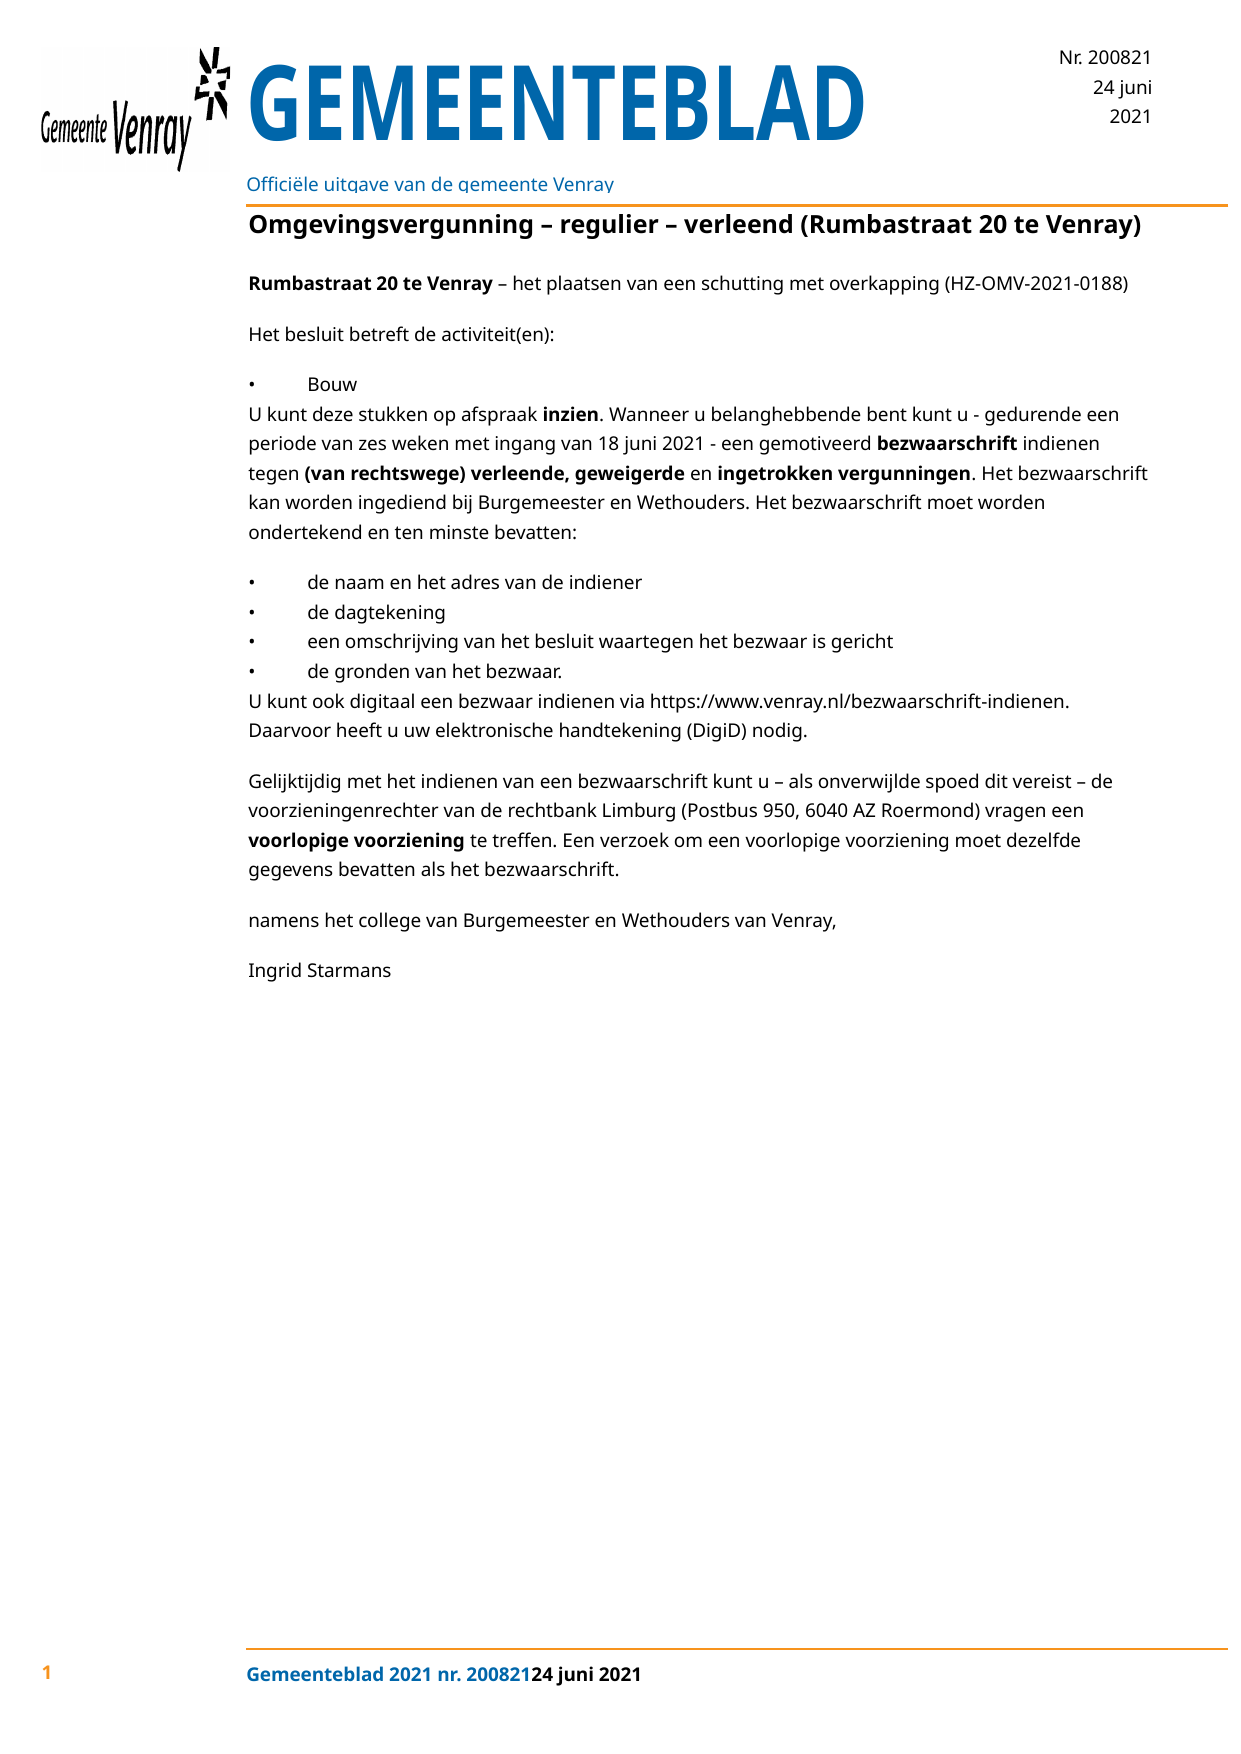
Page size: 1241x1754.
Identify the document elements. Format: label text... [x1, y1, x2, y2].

text namens het college van Burgemeester en Wethouders van Venray, [248, 907, 1152, 933]
list een omschrijving van het besluit waartegen het bezwaar is gericht [248, 629, 1152, 654]
text U kunt deze stukken op afspraak inzien. Wanneer u belanghebbende bent kunt u - gedurende een periode van zes weken met ingang van 18 juni 2021 - een gemotiveerd bezwaarschrift indienen tegen (van rechtswege) verleende, geweigerde en ingetrokken vergunningen. Het bezwaarschrift kan worden ingediend bij Burgemeester en Wethouders. Het bezwaarschrift moet worden ondertekend en ten minste bevatten: [248, 401, 1152, 545]
text Omgevingsvergunning – regulier – verleend (Rumbastraat 20 te Venray) [248, 207, 1152, 241]
text Gelijktijdig met het indienen van een bezwaarschrift kunt u – als onverwijlde spoed dit vereist – de voorzieningenrechter van de rechtbank Limburg (Postbus 950, 6040 AZ Roermond) vragen een voorlopige voorziening te treffen. Een verzoek om een voorlopige voorziening moet dezelfde gegevens bevatten als het bezwaarschrift. [248, 768, 1152, 882]
list de dagtekening [248, 599, 1152, 625]
list Bouw [248, 371, 1152, 397]
text Het besluit betreft de activiteit(en): [248, 321, 1152, 346]
text U kunt ook digitaal een bezwaar indienen via https://www.venray.nl/bezwaarschrift-indienen. Daarvoor heeft u uw elektronische handtekening (DigiD) nodig. [248, 688, 1152, 743]
picture [41, 47, 231, 172]
list de naam en het adres van de indiener [248, 569, 1152, 595]
text Ingrid Starmans [248, 957, 1152, 983]
text Rumbastraat 20 te Venray – het plaatsen van een schutting met overkapping (HZ-OMV-2021-0188) [248, 270, 1152, 296]
list de gronden van het bezwaar. [248, 658, 1152, 684]
